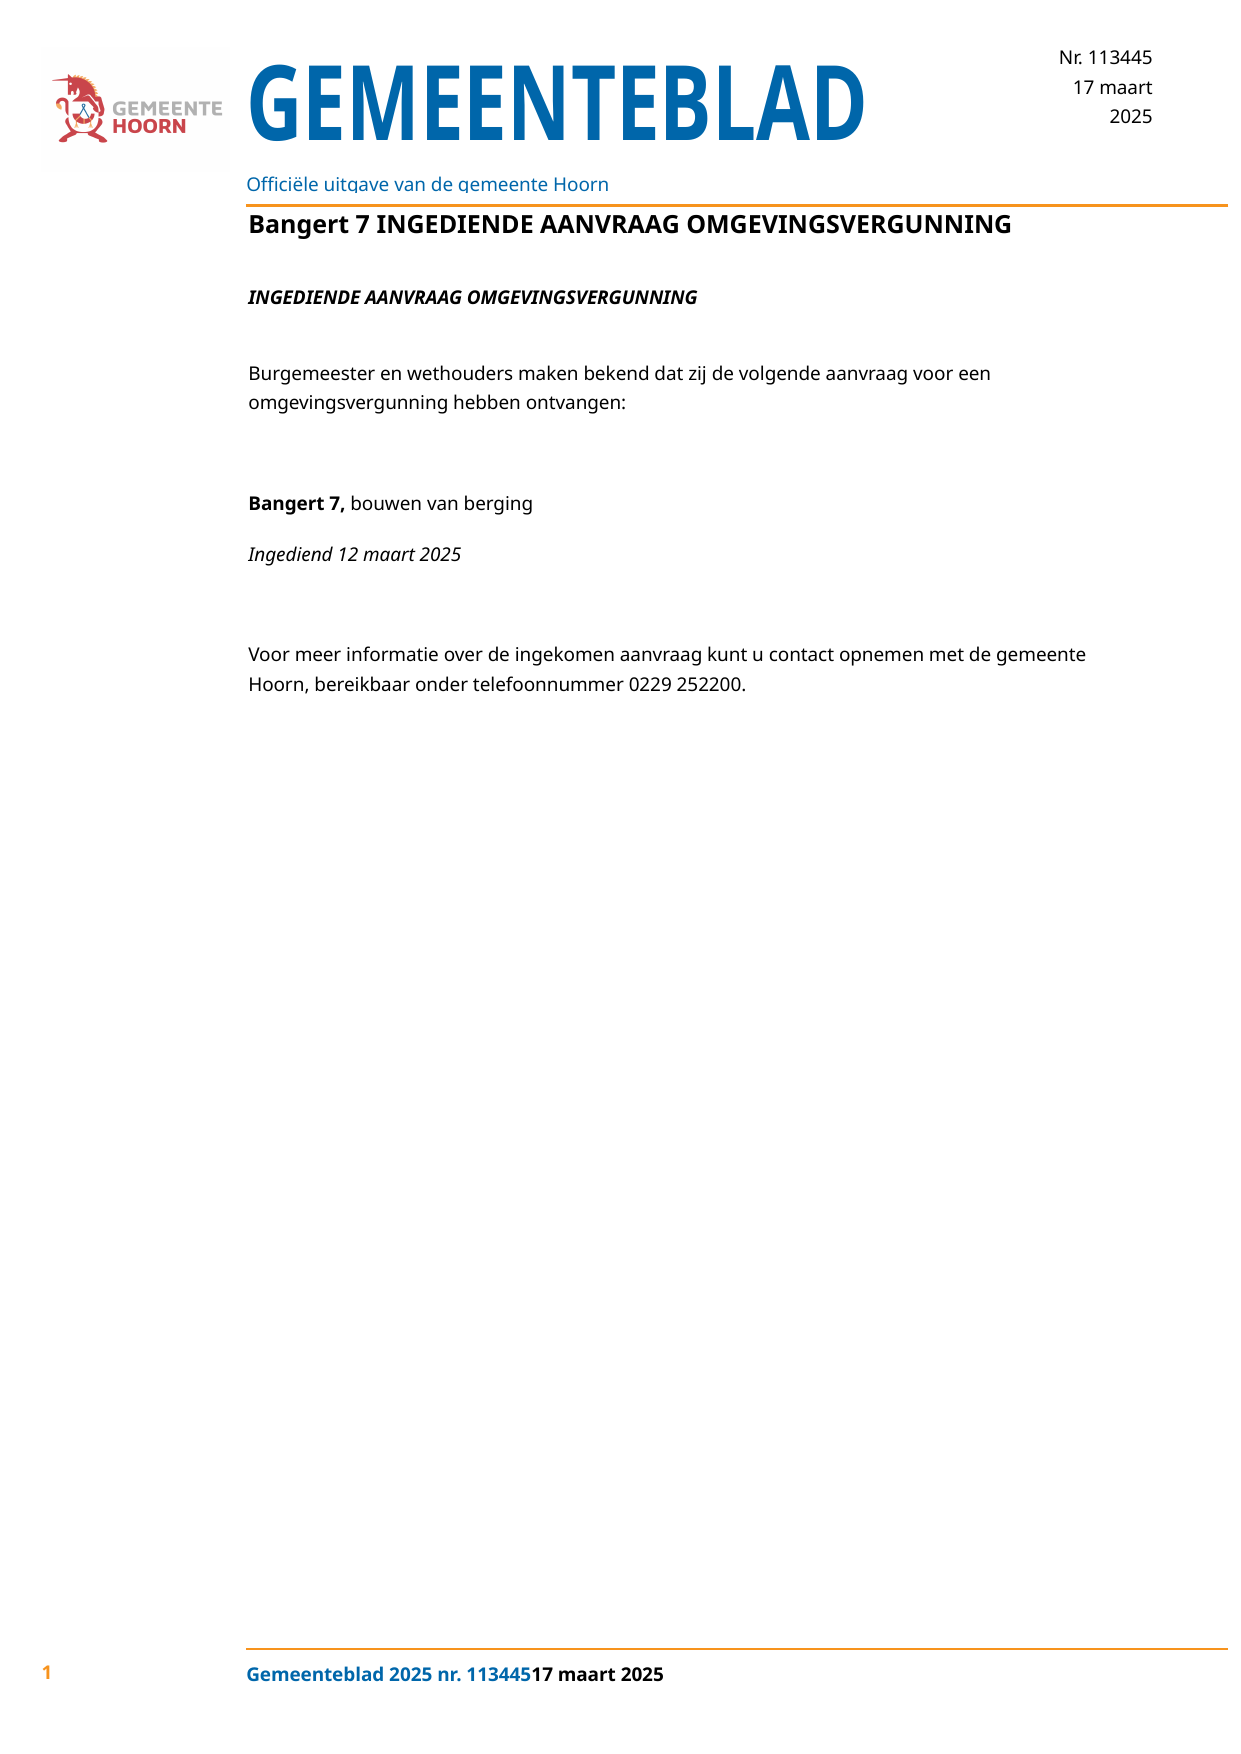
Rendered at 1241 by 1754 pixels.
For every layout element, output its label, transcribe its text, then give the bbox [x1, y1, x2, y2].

text INGEDIENDE AANVRAAG OMGEVINGSVERGUNNING [248, 284, 1152, 309]
text Bangert 7, bouwen van berging [248, 490, 1152, 516]
text Voor meer informatie over de ingekomen aanvraag kunt u contact opnemen met de gemeente Hoorn, bereikbaar onder telefoonnummer 0229 252200. [248, 642, 1152, 697]
text Burgemeester en wethouders maken bekend dat zij de volgende aanvraag voor een omgevingsvergunning hebben ontvangen: [248, 360, 1152, 415]
text Ingediend 12 maart 2025 [248, 541, 1152, 567]
picture [41, 47, 231, 172]
text Bangert 7 INGEDIENDE AANVRAAG OMGEVINGSVERGUNNING [248, 207, 1152, 241]
